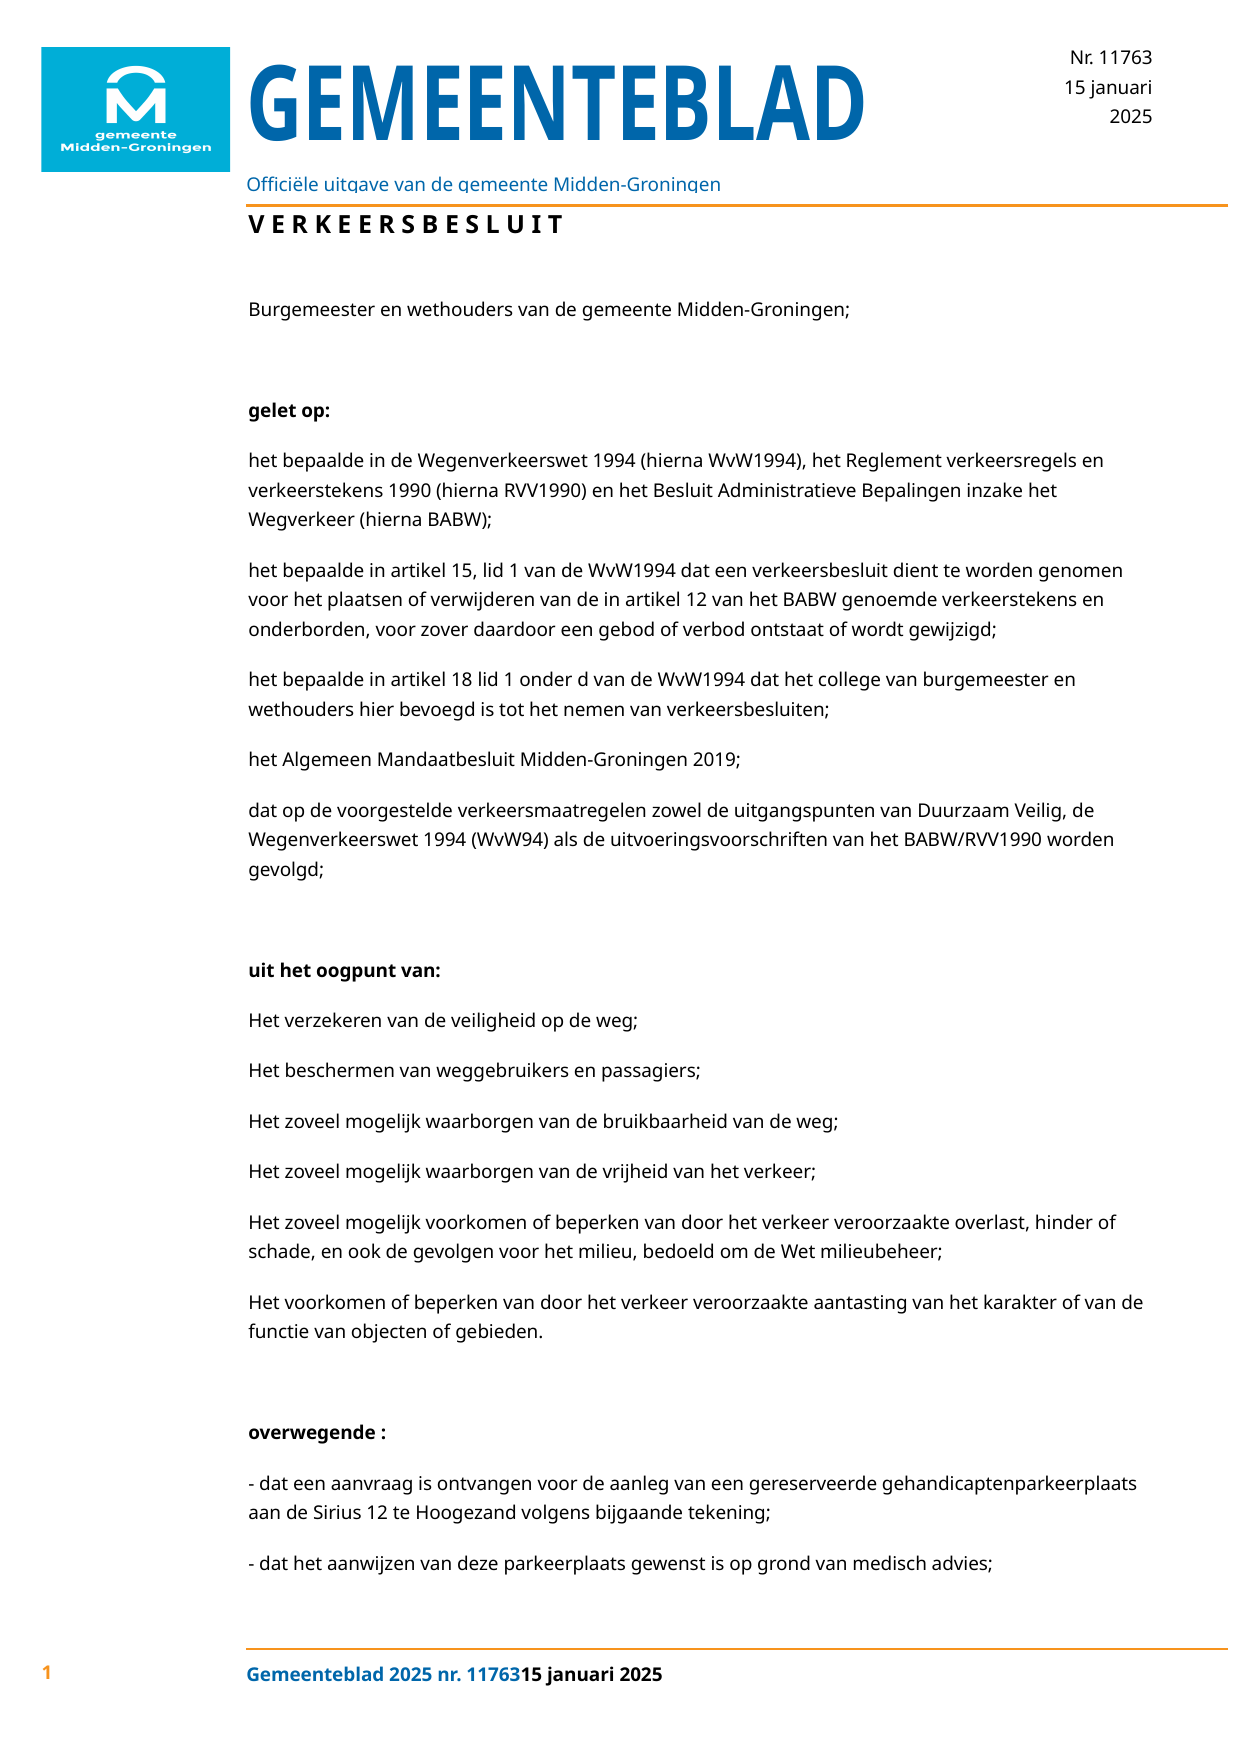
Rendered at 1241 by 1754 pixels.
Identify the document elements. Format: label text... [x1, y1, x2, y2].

text Burgemeester en wethouders van de gemeente Midden-Groningen; [248, 296, 1152, 322]
text het bepaalde in artikel 18 lid 1 onder d van de WvW1994 dat het college van burgemeester en wethouders hier bevoegd is tot het nemen van verkeersbesluiten; [248, 666, 1152, 722]
text het bepaalde in de Wegenverkeerswet 1994 (hierna WvW1994), het Reglement verkeersregels en verkeerstekens 1990 (hierna RVV1990) en het Besluit Administratieve Bepalingen inzake het Wegverkeer (hierna BABW); [248, 447, 1152, 532]
text uit het oogpunt van: [248, 957, 1152, 983]
text overwegende : [248, 1419, 1152, 1445]
text Het beschermen van weggebruikers en passagiers; [248, 1058, 1152, 1083]
text gelet op: [248, 397, 1152, 423]
text Het zoveel mogelijk waarborgen van de vrijheid van het verkeer; [248, 1158, 1152, 1184]
picture [184, 146, 190, 153]
text dat op de voorgestelde verkeersmaatregelen zowel de uitgangspunten van Duurzaam Veilig, de Wegenverkeerswet 1994 (WvW94) als de uitvoeringsvoorschriften van het BABW/RVV1990 worden gevolgd; [248, 797, 1152, 882]
text - dat een aanvraag is ontvangen voor de aanleg van een gereserveerde gehandicaptenparkeerplaats aan de Sirius 12 te Hoogezand volgens bijgaande tekening; [248, 1470, 1152, 1525]
picture [108, 66, 164, 82]
picture [107, 89, 165, 122]
text Het verzekeren van de veiligheid op de weg; [248, 1007, 1152, 1033]
text V E R K E E R S B E S L U I T [248, 207, 1152, 241]
text - dat het aanwijzen van deze parkeerplaats gewenst is op grond van medisch advies; [248, 1550, 1152, 1576]
text Het voorkomen of beperken van door het verkeer veroorzaakte aantasting van het karakter of van de functie van objecten of gebieden. [248, 1289, 1152, 1344]
text het bepaalde in artikel 15, lid 1 van de WvW1994 dat een verkeersbesluit dient te worden genomen voor het plaatsen of verwijderen van de in artikel 12 van het BABW genoemde verkeerstekens en onderborden, voor zover daardoor een gebod of verbod ontstaat of wordt gewijzigd; [248, 557, 1152, 642]
text Het zoveel mogelijk voorkomen of beperken van door het verkeer veroorzaakte overlast, hinder of schade, en ook de gevolgen voor het milieu, bedoeld om de Wet milieubeheer; [248, 1209, 1152, 1264]
text Het zoveel mogelijk waarborgen van de bruikbaarheid van de weg; [248, 1108, 1152, 1134]
text het Algemeen Mandaatbesluit Midden-Groningen 2019; [248, 746, 1152, 772]
